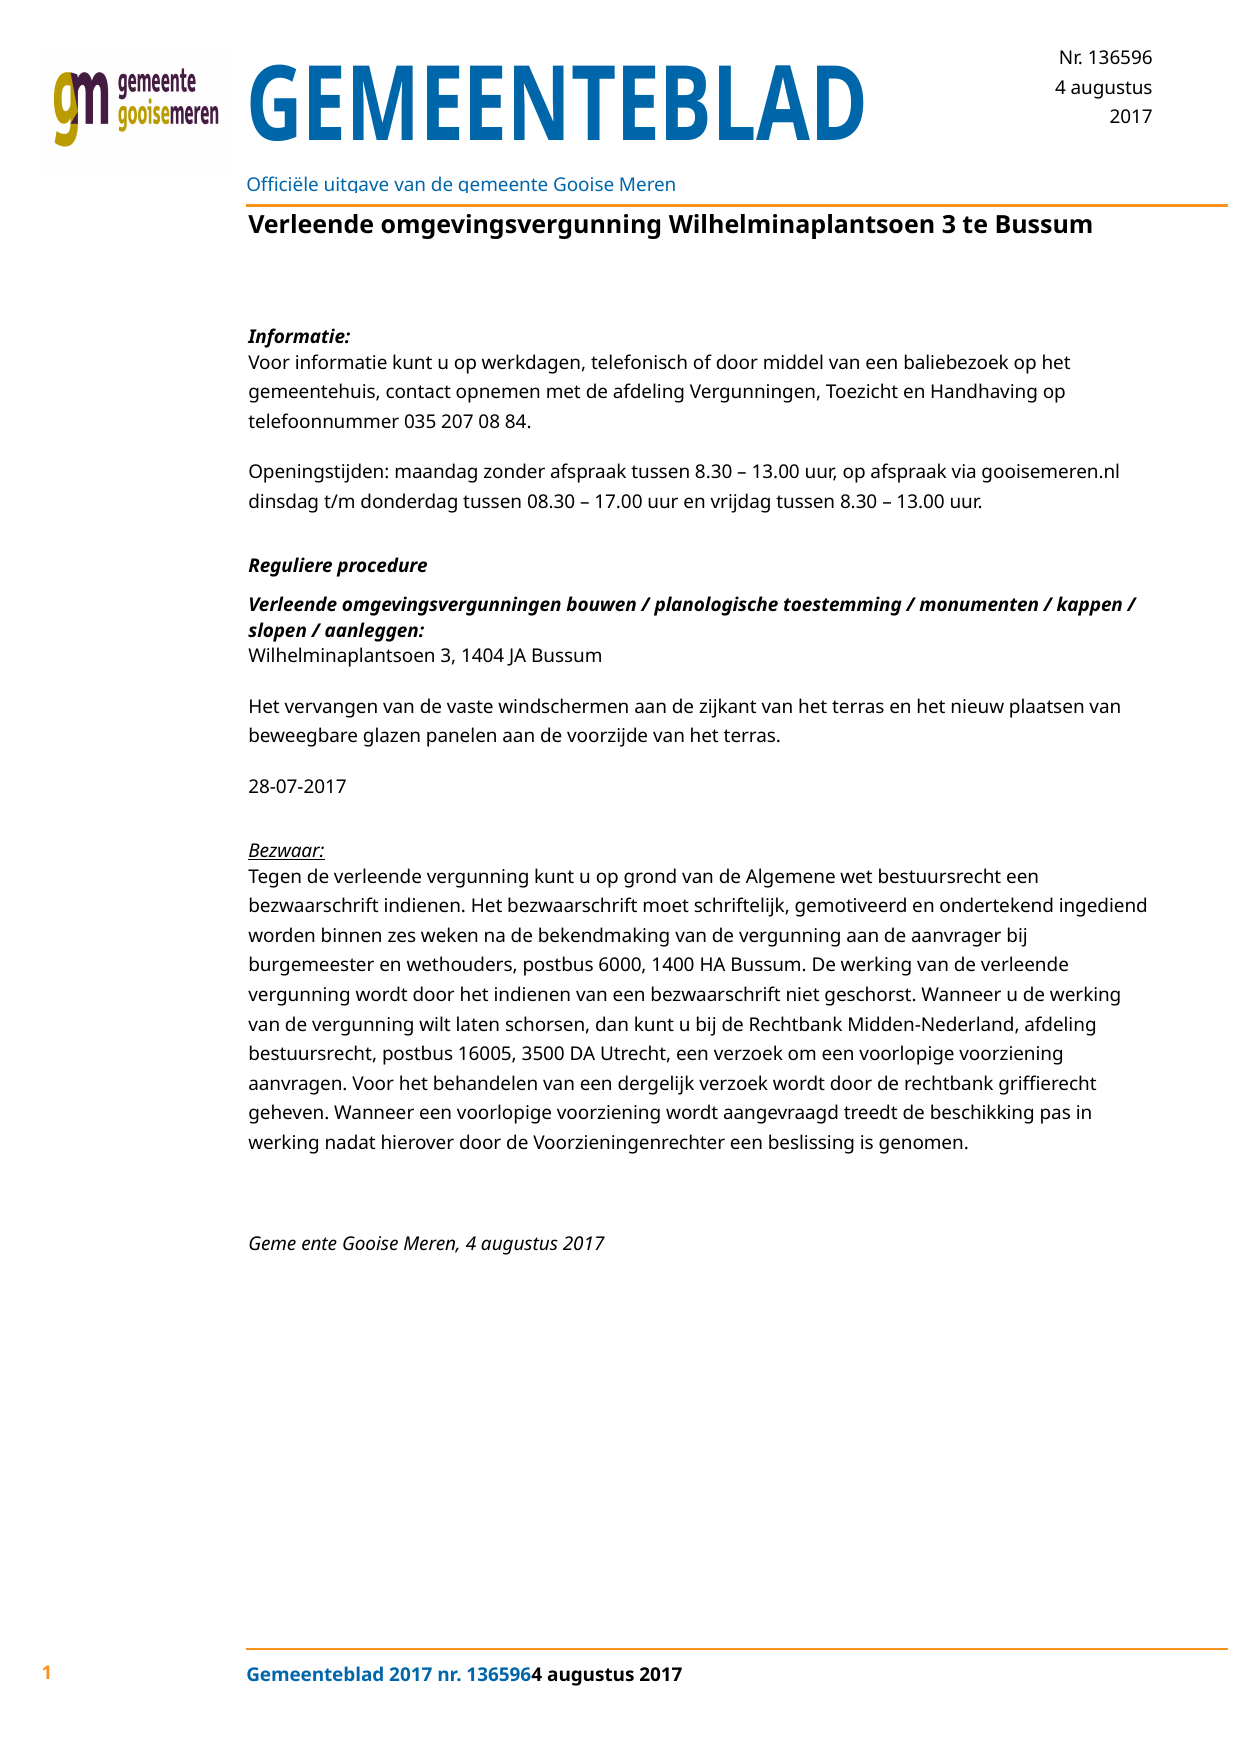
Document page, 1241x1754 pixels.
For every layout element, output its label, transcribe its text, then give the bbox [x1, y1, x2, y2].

text Informatie: [248, 323, 1152, 349]
text Reguliere procedure [248, 552, 1152, 578]
text Verleende omgevingsvergunningen bouwen / planologische toestemming / monumenten / kappen / slopen / aanleggen: [248, 591, 1152, 643]
text Openingstijden: maandag zonder afspraak tussen 8.30 – 13.00 uur, op afspraak via gooisemeren.nl dinsdag t/m donderdag tussen 08.30 – 17.00 uur en vrijdag tussen 8.30 – 13.00 uur. [248, 458, 1152, 514]
text Geme ente Gooise Meren, 4 augustus 2017 [248, 1230, 1152, 1256]
text Bezwaar: [248, 837, 1152, 863]
text Het vervangen van de vaste windschermen aan de zijkant van het terras en het nieuw plaatsen van beweegbare glazen panelen aan de voorzijde van het terras. [248, 693, 1152, 748]
picture [41, 47, 231, 172]
text Verleende omgevingsvergunning Wilhelminaplantsoen 3 te Bussum [248, 207, 1152, 241]
text 28-07-2017 [248, 773, 1152, 799]
text Tegen de verleende vergunning kunt u op grond van de Algemene wet bestuursrecht een bezwaarschrift indienen. Het bezwaarschrift moet schriftelijk, gemotiveerd en ondertekend ingediend worden binnen zes weken na de bekendmaking van de vergunning aan de aanvrager bij burgemeester en wethouders, postbus 6000, 1400 HA Bussum. De werking van de verleende vergunning wordt door het indienen van een bezwaarschrift niet geschorst. Wanneer u de werking van de vergunning wilt laten schorsen, dan kunt u bij de Rechtbank Midden-Nederland, afdeling bestuursrecht, postbus 16005, 3500 DA Utrecht, een verzoek om een voorlopige voorziening aanvragen. Voor het behandelen van een dergelijk verzoek wordt door de rechtbank griffierecht geheven. Wanneer een voorlopige voorziening wordt aangevraagd treedt de beschikking pas in werking nadat hierover door de Voorzieningenrechter een beslissing is genomen. [248, 863, 1152, 1155]
text Wilhelminaplantsoen 3, 1404 JA Bussum [248, 643, 1152, 668]
text Voor informatie kunt u op werkdagen, telefonisch of door middel van een baliebezoek op het gemeentehuis, contact opnemen met de afdeling Vergunningen, Toezicht en Handhaving op telefoonnummer 035 207 08 84. [248, 349, 1152, 434]
